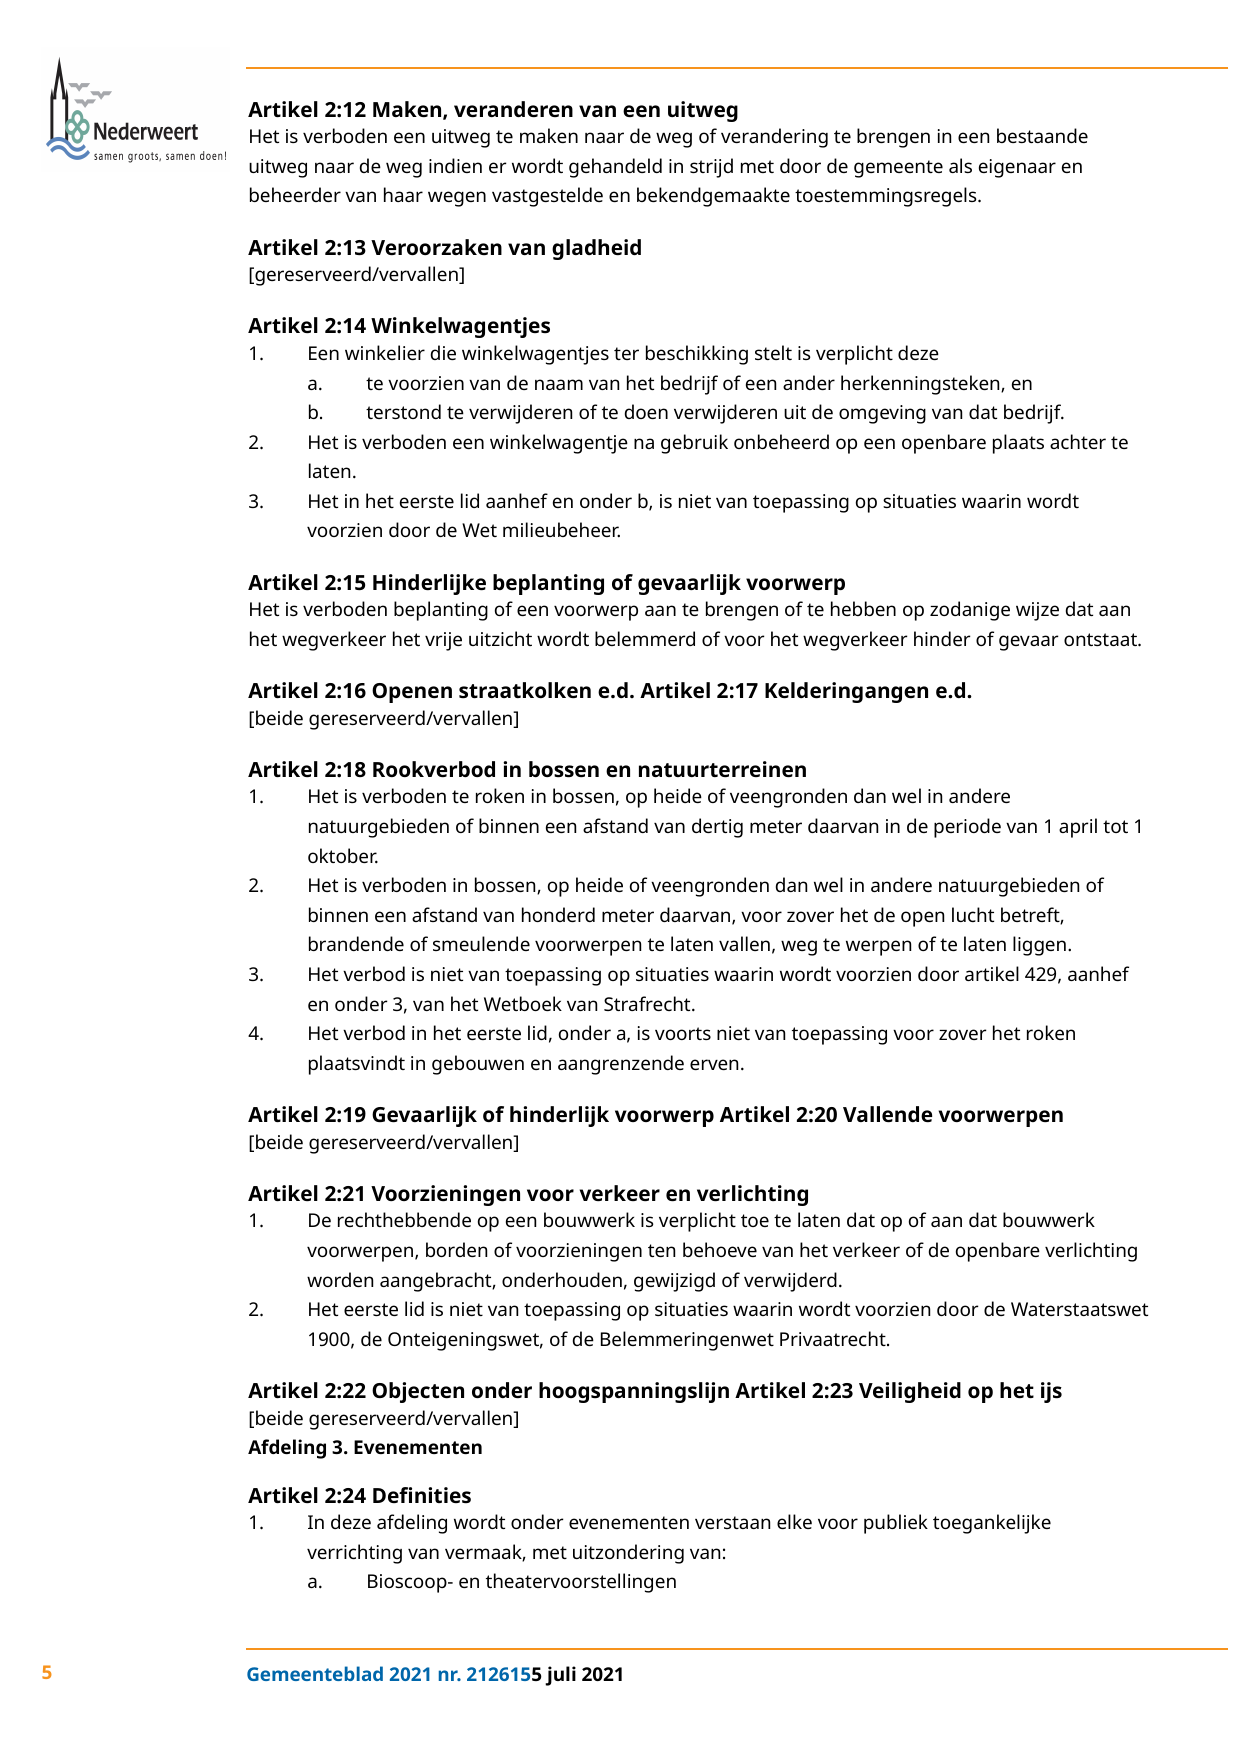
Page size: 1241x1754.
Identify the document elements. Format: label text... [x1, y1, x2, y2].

list Het in het eerste lid aanhef en onder b, is niet van toepassing op situaties waarin wordt voorzien door de Wet milieubeheer. [248, 488, 1152, 543]
text Artikel 2:24 Definities [248, 1481, 1152, 1509]
text Het is verboden een uitweg te maken naar de weg of verandering te brengen in een bestaande uitweg naar de weg indien er wordt gehandeld in strijd met door de gemeente als eigenaar en beheerder van haar wegen vastgestelde en bekendgemaakte toestemmingsregels. [248, 123, 1152, 208]
list Bioscoop- en theatervoorstellingen [307, 1569, 1152, 1594]
list Een winkelier die winkelwagentjes ter beschikking stelt is verplicht deze [248, 340, 1152, 366]
text Artikel 2:13 Veroorzaken van gladheid [248, 233, 1152, 261]
text [beide gereserveerd/vervallen] [248, 705, 1152, 731]
list te voorzien van de naam van het bedrijf of een ander herkenningsteken, en [307, 370, 1152, 395]
text Artikel 2:18 Rookverbod in bossen en natuurterreinen [248, 755, 1152, 784]
text Afdeling 3. Evenementen [248, 1434, 1152, 1460]
list terstond te verwijderen of te doen verwijderen uit de omgeving van dat bedrijf. [307, 399, 1152, 425]
text Artikel 2:19 Gevaarlijk of hinderlijk voorwerp Artikel 2:20 Vallende voorwerpen [248, 1100, 1152, 1129]
list Het is verboden te roken in bossen, op heide of veengronden dan wel in andere natuurgebieden of binnen een afstand van dertig meter daarvan in de periode van 1 april tot 1 oktober. [248, 784, 1152, 869]
picture [41, 47, 231, 172]
list Het is verboden een winkelwagentje na gebruik onbeheerd op een openbare plaats achter te laten. [248, 429, 1152, 484]
text [beide gereserveerd/vervallen] [248, 1405, 1152, 1431]
text Artikel 2:12 Maken, veranderen van een uitweg [248, 95, 1152, 123]
list In deze afdeling wordt onder evenementen verstaan elke voor publiek toegankelijke verrichting van vermaak, met uitzondering van: [248, 1509, 1152, 1565]
text Het is verboden beplanting of een voorwerp aan te brengen of te hebben op zodanige wijze dat aan het wegverkeer het vrije uitzicht wordt belemmerd of voor het wegverkeer hinder of gevaar ontstaat. [248, 596, 1152, 652]
text [gereserveerd/vervallen] [248, 261, 1152, 287]
list Het is verboden in bossen, op heide of veengronden dan wel in andere natuurgebieden of binnen een afstand van honderd meter daarvan, voor zover het de open lucht betreft, brandende of smeulende voorwerpen te laten vallen, weg te werpen of te laten liggen. [248, 872, 1152, 957]
text Artikel 2:21 Voorzieningen voor verkeer en verlichting [248, 1179, 1152, 1208]
text Artikel 2:15 Hinderlijke beplanting of gevaarlijk voorwerp [248, 568, 1152, 596]
list Het verbod is niet van toepassing op situaties waarin wordt voorzien door artikel 429, aanhef en onder 3, van het Wetboek van Strafrecht. [248, 961, 1152, 1017]
text Artikel 2:16 Openen straatkolken e.d. Artikel 2:17 Kelderingangen e.d. [248, 676, 1152, 705]
text [beide gereserveerd/vervallen] [248, 1129, 1152, 1154]
text Artikel 2:22 Objecten onder hoogspanningslijn Artikel 2:23 Veiligheid op het ijs [248, 1376, 1152, 1405]
list De rechthebbende op een bouwwerk is verplicht toe te laten dat op of aan dat bouwwerk voorwerpen, borden of voorzieningen ten behoeve van het verkeer of de openbare verlichting worden aangebracht, onderhouden, gewijzigd of verwijderd. [248, 1208, 1152, 1293]
text Artikel 2:14 Winkelwagentjes [248, 312, 1152, 340]
list Het verbod in het eerste lid, onder a, is voorts niet van toepassing voor zover het roken plaatsvindt in gebouwen en aangrenzende erven. [248, 1020, 1152, 1076]
list Het eerste lid is niet van toepassing op situaties waarin wordt voorzien door de Waterstaatswet 1900, de Onteigeningswet, of de Belemmeringenwet Privaatrecht. [248, 1296, 1152, 1352]
